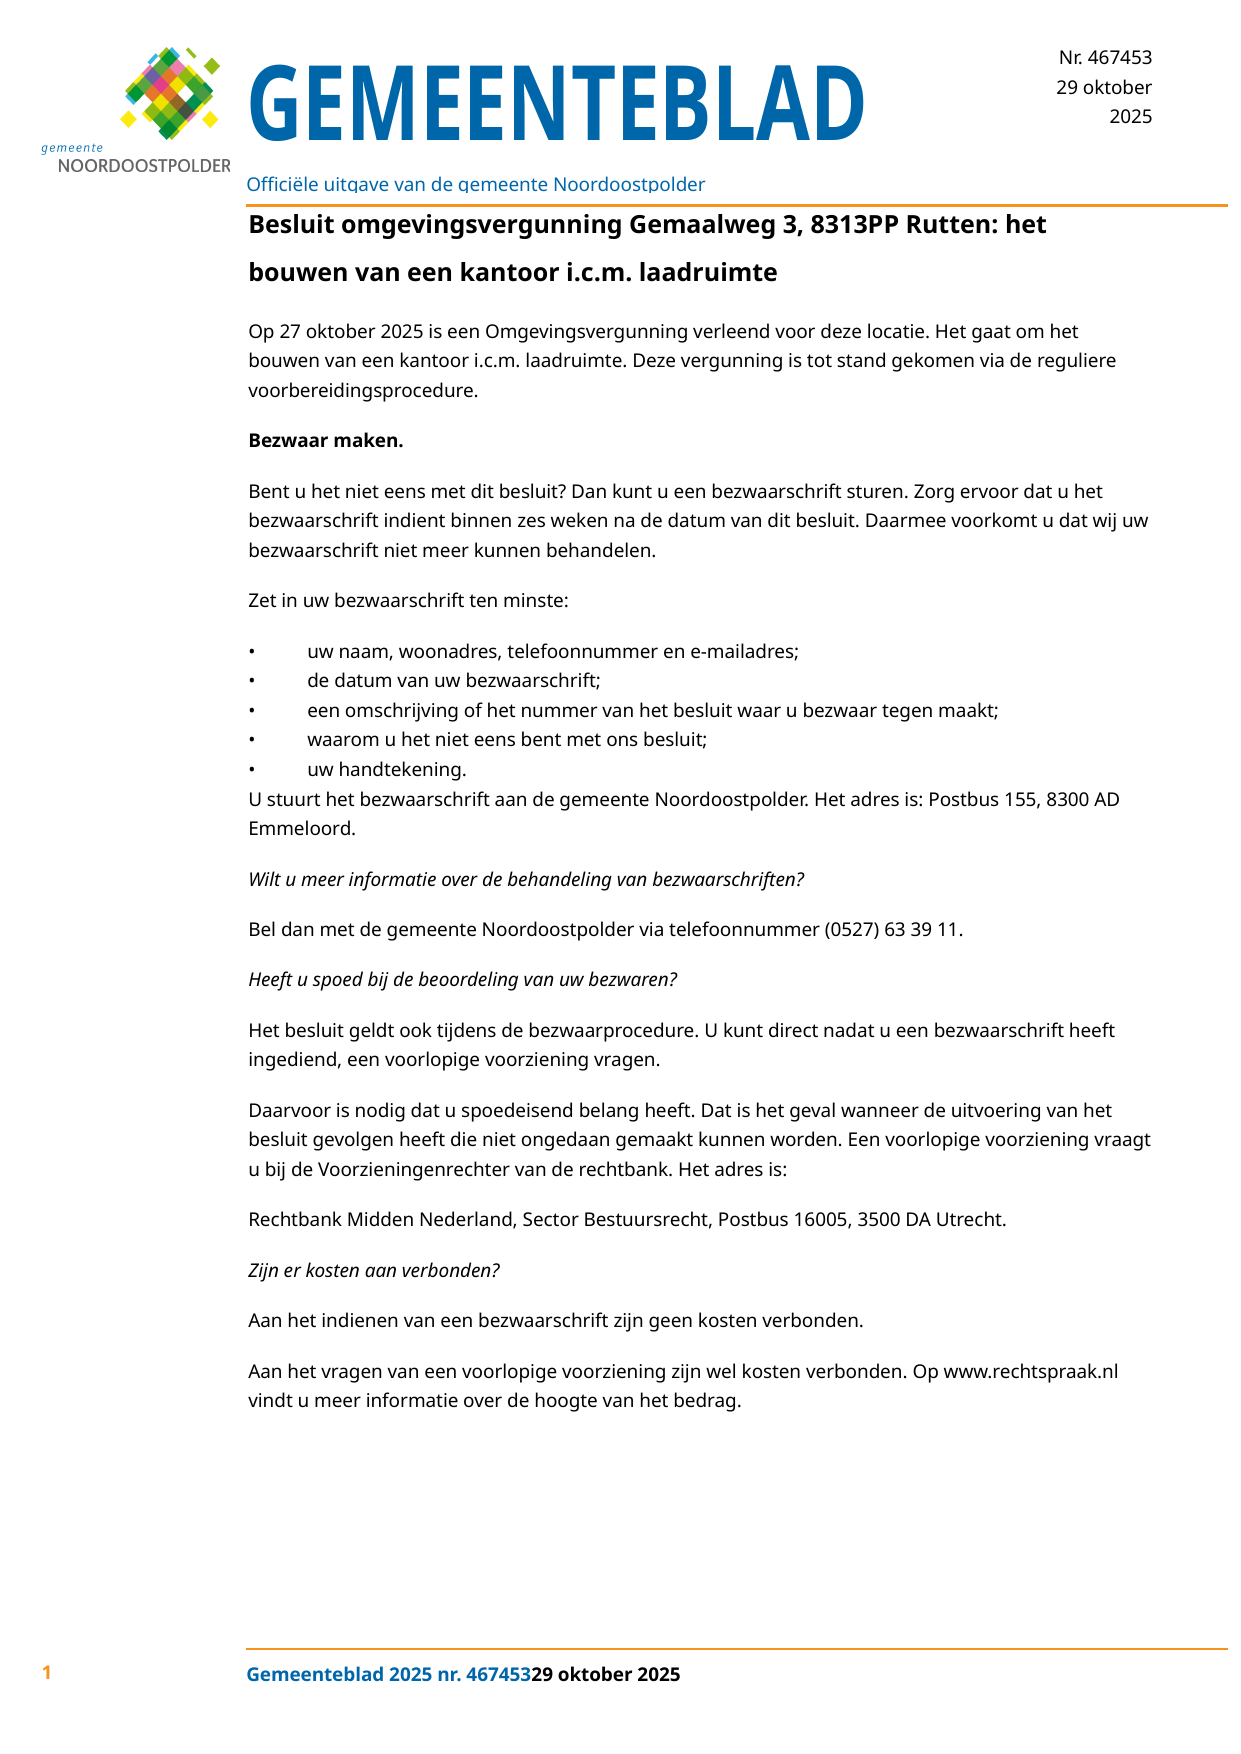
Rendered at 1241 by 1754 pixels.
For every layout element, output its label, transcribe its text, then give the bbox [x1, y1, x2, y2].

text Op 27 oktober 2025 is een Omgevingsvergunning verleend voor deze locatie. Het gaat om het bouwen van een kantoor i.c.m. laadruimte. Deze vergunning is tot stand gekomen via de reguliere voorbereidingsprocedure. [248, 318, 1152, 403]
text Aan het indienen van een bezwaarschrift zijn geen kosten verbonden. [248, 1307, 1152, 1333]
text Wilt u meer informatie over de behandeling van bezwaarschriften? [248, 866, 1152, 892]
list uw naam, woonadres, telefoonnummer en e-mailadres; [248, 638, 1152, 664]
text U stuurt het bezwaarschrift aan de gemeente Noordoostpolder. Het adres is: Postbus 155, 8300 AD Emmeloord. [248, 786, 1152, 841]
text Zijn er kosten aan verbonden? [248, 1257, 1152, 1283]
text Bel dan met de gemeente Noordoostpolder via telefoonnummer (0527) 63 39 11. [248, 916, 1152, 942]
text Zet in uw bezwaarschrift ten minste: [248, 587, 1152, 613]
list waarom u het niet eens bent met ons besluit; [248, 727, 1152, 752]
text Het besluit geldt ook tijdens de bezwaarprocedure. U kunt direct nadat u een bezwaarschrift heeft ingediend, een voorlopige voorziening vragen. [248, 1017, 1152, 1072]
text Bezwaar maken. [248, 427, 1152, 453]
list de datum van uw bezwaarschrift; [248, 667, 1152, 693]
list een omschrijving of het nummer van het besluit waar u bezwaar tegen maakt; [248, 697, 1152, 723]
text Bent u het niet eens met dit besluit? Dan kunt u een bezwaarschrift sturen. Zorg ervoor dat u het bezwaarschrift indient binnen zes weken na de datum van dit besluit. Daarmee voorkomt u dat wij uw bezwaarschrift niet meer kunnen behandelen. [248, 478, 1152, 563]
list uw handtekening. [248, 756, 1152, 782]
text Heeft u spoed bij de beoordeling van uw bezwaren? [248, 967, 1152, 992]
text Aan het vragen van een voorlopige voorziening zijn wel kosten verbonden. Op www.rechtspraak.nl vindt u meer informatie over de hoogte van het bedrag. [248, 1358, 1152, 1413]
text Rechtbank Midden Nederland, Sector Bestuursrecht, Postbus 16005, 3500 DA Utrecht. [248, 1207, 1152, 1232]
text Besluit omgevingsvergunning Gemaalweg 3, 8313PP Rutten: het bouwen van een kantoor i.c.m. laadruimte [248, 207, 1152, 288]
picture [41, 47, 231, 172]
text Daarvoor is nodig dat u spoedeisend belang heeft. Dat is het geval wanneer de uitvoering van het besluit gevolgen heeft die niet ongedaan gemaakt kunnen worden. Een voorlopige voorziening vraagt u bij de Voorzieningenrechter van de rechtbank. Het adres is: [248, 1097, 1152, 1182]
